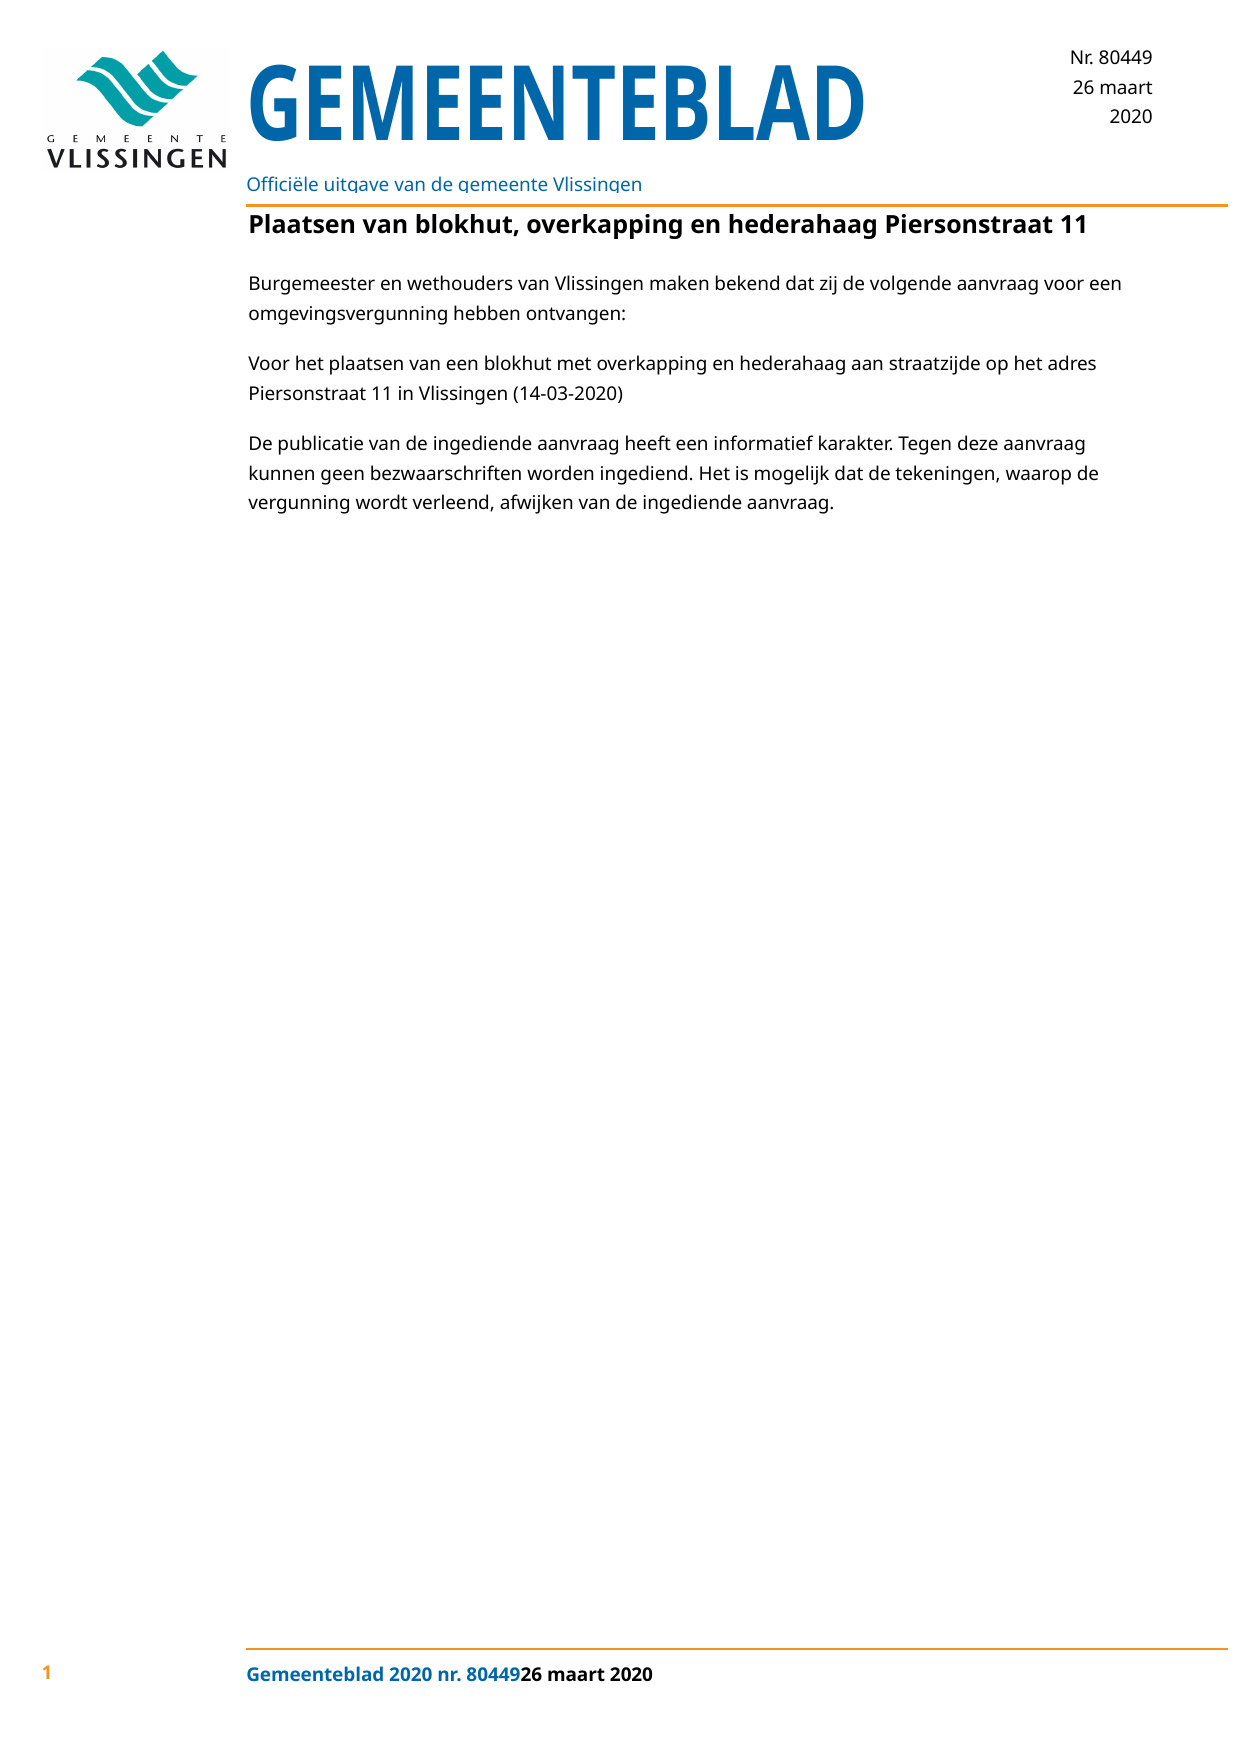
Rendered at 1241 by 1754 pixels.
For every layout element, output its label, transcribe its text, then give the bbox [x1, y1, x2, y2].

picture [41, 47, 231, 172]
text Burgemeester en wethouders van Vlissingen maken bekend dat zij de volgende aanvraag voor een omgevingsvergunning hebben ontvangen: [248, 270, 1152, 326]
text Voor het plaatsen van een blokhut met overkapping en hederahaag aan straatzijde op het adres Piersonstraat 11 in Vlissingen (14-03-2020) [248, 350, 1152, 406]
text Plaatsen van blokhut, overkapping en hederahaag Piersonstraat 11 [248, 207, 1152, 241]
text De publicatie van de ingediende aanvraag heeft een informatief karakter. Tegen deze aanvraag kunnen geen bezwaarschriften worden ingediend. Het is mogelijk dat de tekeningen, waarop de vergunning wordt verleend, afwijken van de ingediende aanvraag. [248, 430, 1152, 515]
